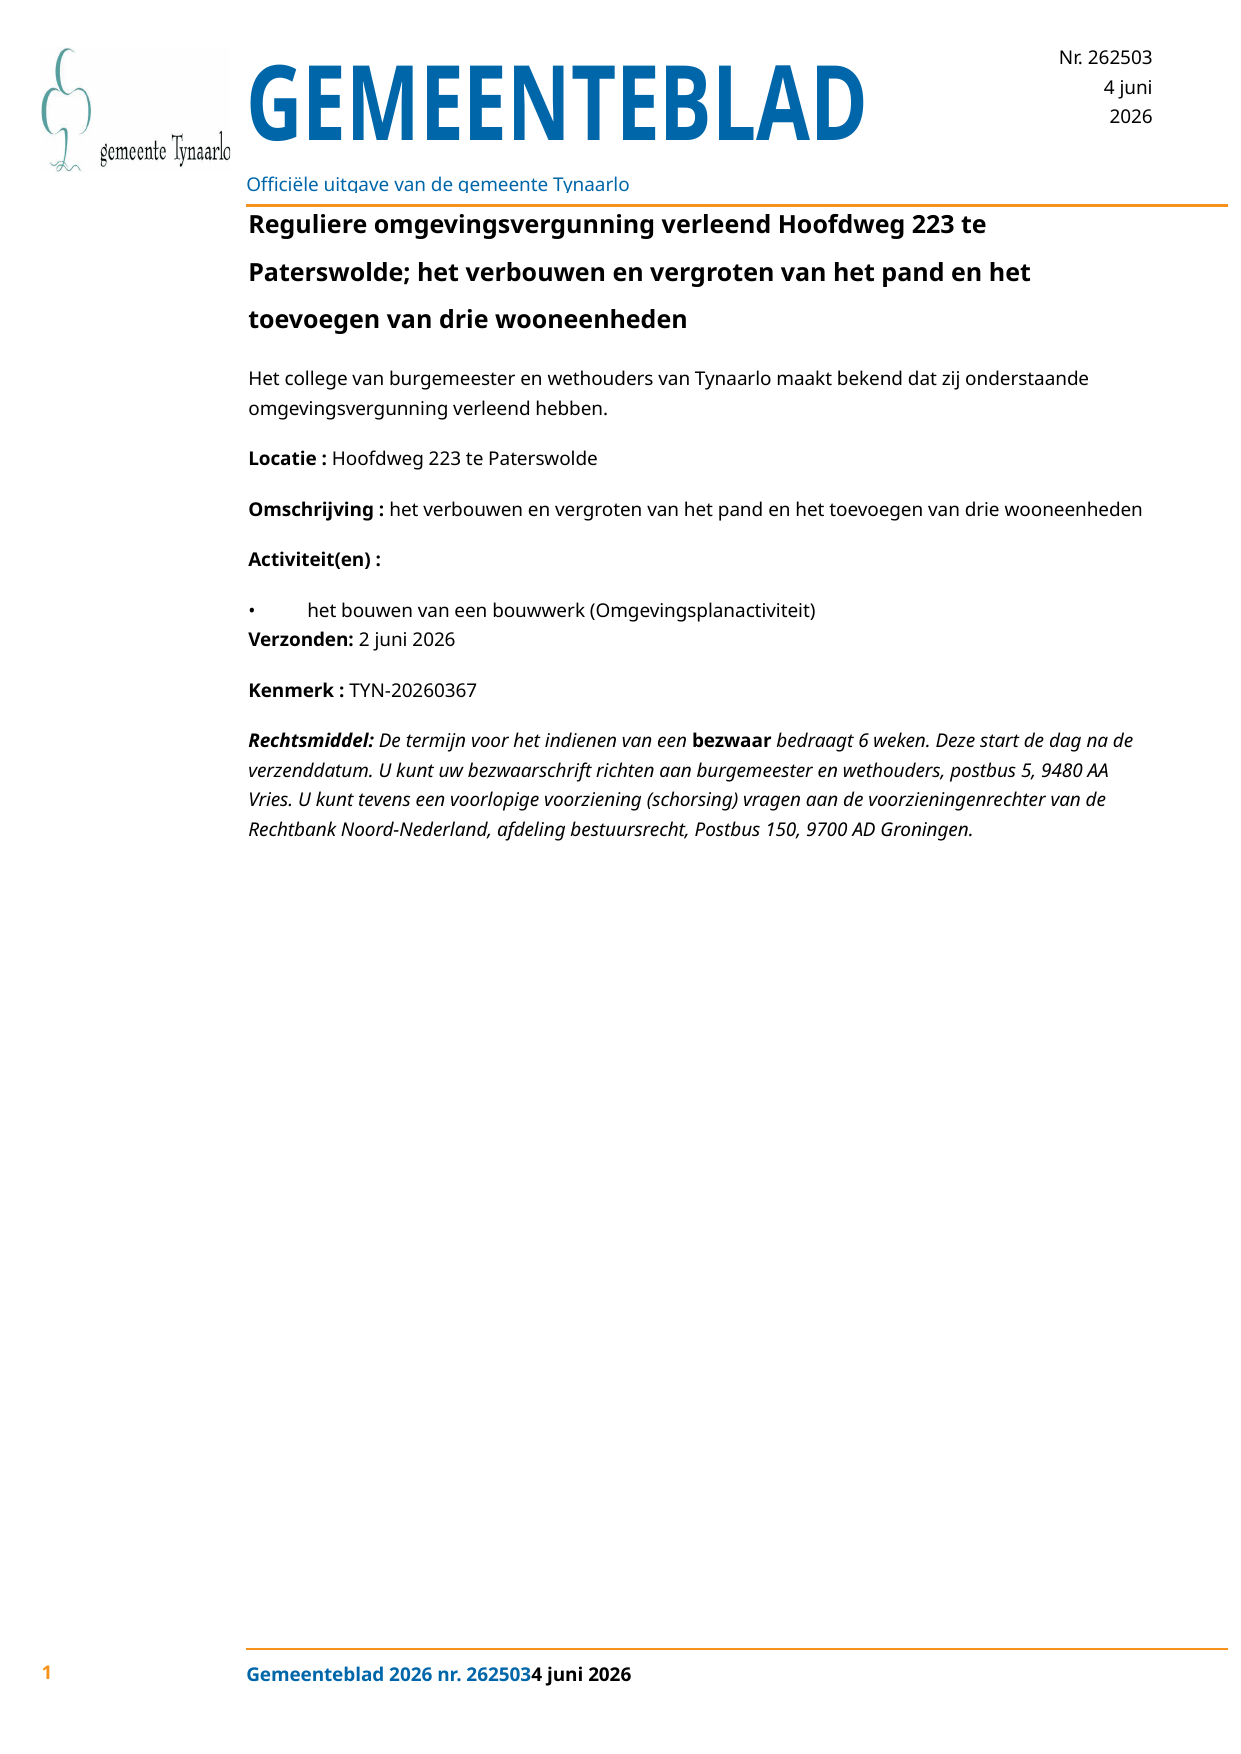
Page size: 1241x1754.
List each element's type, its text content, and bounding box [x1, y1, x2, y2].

text Kenmerk : TYN-20260367 [248, 677, 1152, 702]
text Verzonden: 2 juni 2026 [248, 626, 1152, 652]
text Omschrijving : het verbouwen en vergroten van het pand en het toevoegen van drie wooneenheden [248, 496, 1152, 522]
text Activiteit(en) : [248, 546, 1152, 572]
list het bouwen van een bouwwerk (Omgevingsplanactiviteit) [248, 597, 1152, 622]
text Rechtsmiddel: De termijn voor het indienen van een bezwaar bedraagt 6 weken. Deze start de dag na de verzenddatum. U kunt uw bezwaarschrift richten aan burgemeester en wethouders, postbus 5, 9480 AA Vries. U kunt tevens een voorlopige voorziening (schorsing) vragen aan de voorzieningenrechter van de Rechtbank Noord-Nederland, afdeling bestuursrecht, Postbus 150, 9700 AD Groningen. [248, 727, 1152, 842]
text Locatie : Hoofdweg 223 te Paterswolde [248, 446, 1152, 471]
text Het college van burgemeester en wethouders van Tynaarlo maakt bekend dat zij onderstaande omgevingsvergunning verleend hebben. [248, 366, 1152, 421]
text Reguliere omgevingsvergunning verleend Hoofdweg 223 te Paterswolde; het verbouwen en vergroten van het pand en het toevoegen van drie wooneenheden [248, 207, 1152, 336]
picture [41, 47, 231, 172]
